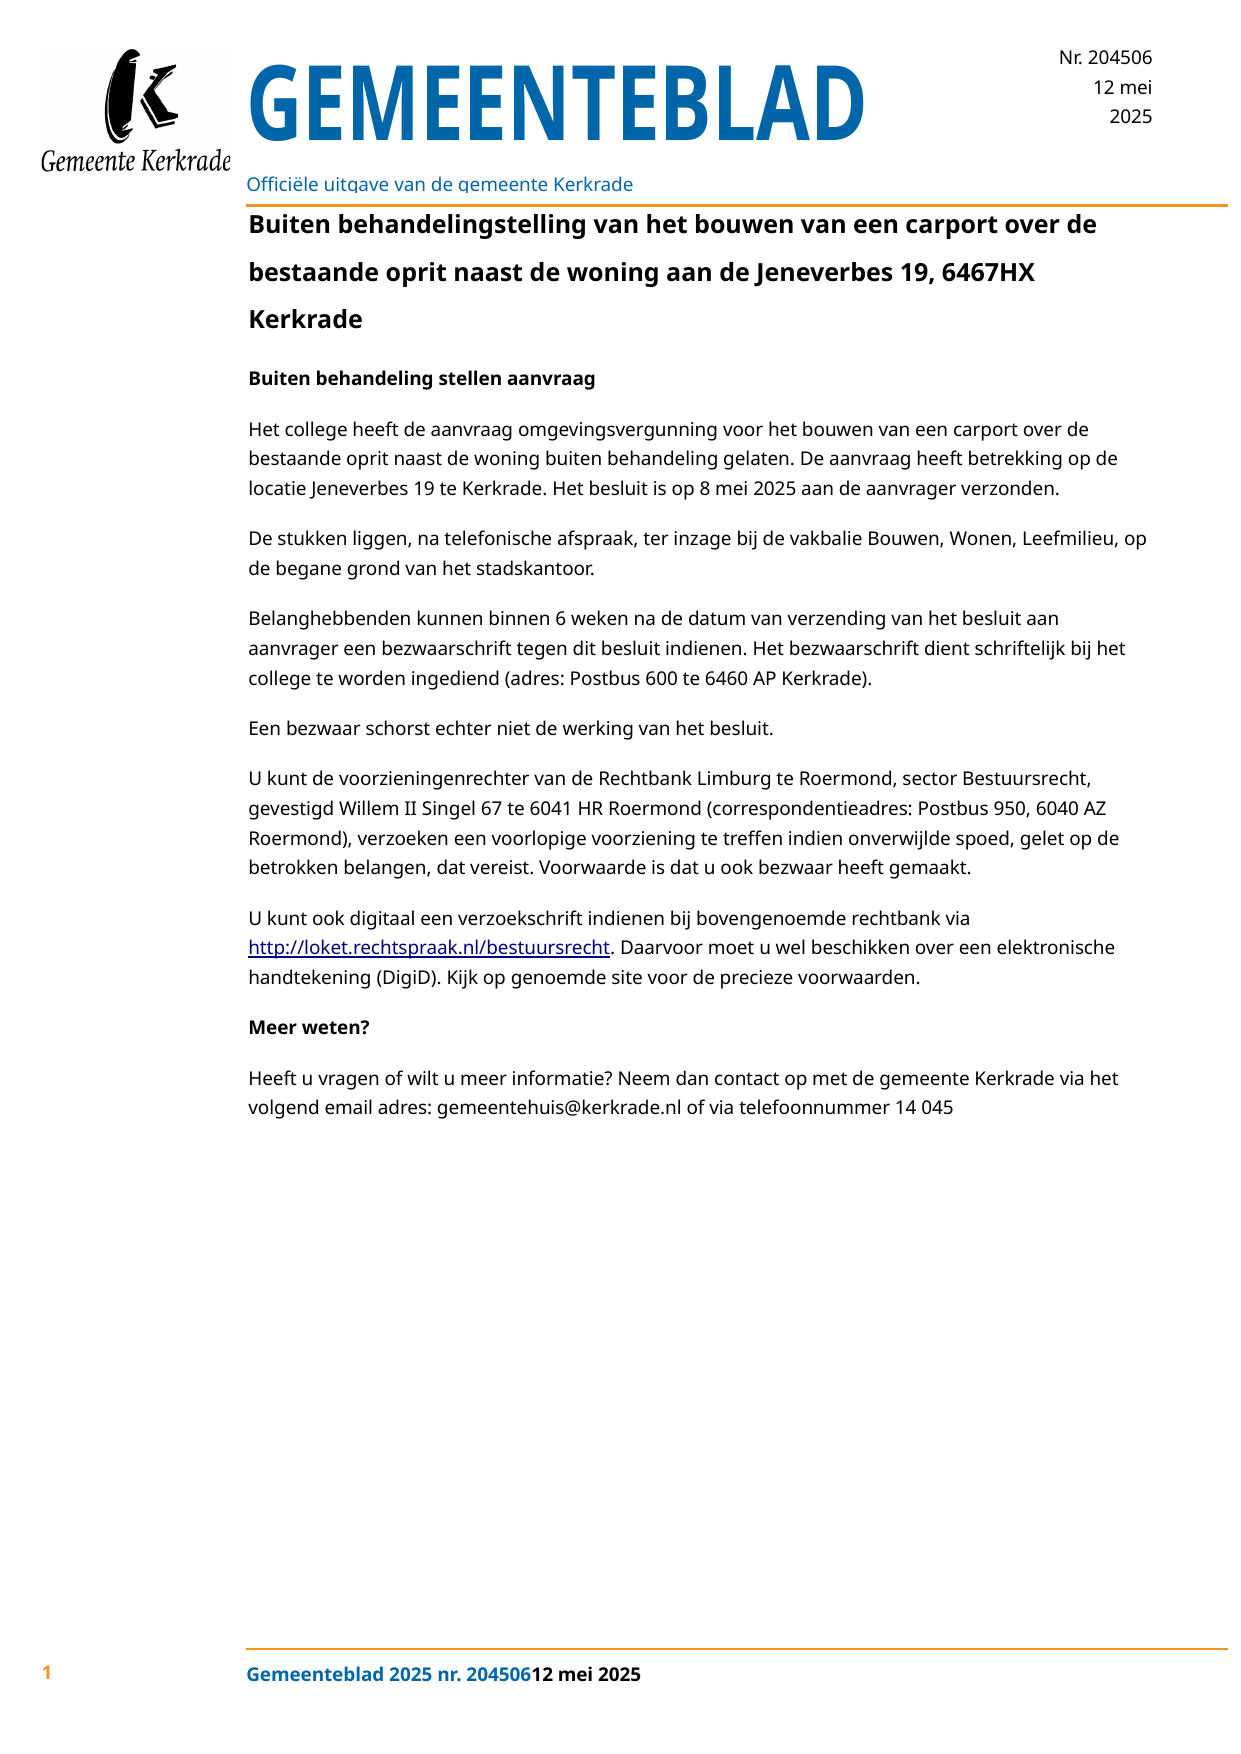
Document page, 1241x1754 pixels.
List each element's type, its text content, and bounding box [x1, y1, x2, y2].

text De stukken liggen, na telefonische afspraak, ter inzage bij de vakbalie Bouwen, Wonen, Leefmilieu, op de begane grond van het stadskantoor. [248, 526, 1152, 581]
text Buiten behandelingstelling van het bouwen van een carport over de bestaande oprit naast de woning aan de Jeneverbes 19, 6467HX Kerkrade [248, 207, 1152, 336]
text U kunt de voorzieningenrechter van de Rechtbank Limburg te Roermond, sector Bestuursrecht, gevestigd Willem II Singel 67 te 6041 HR Roermond (correspondentieadres: Postbus 950, 6040 AZ Roermond), verzoeken een voorlopige voorziening te treffen indien onverwijlde spoed, gelet op de betrokken belangen, dat vereist. Voorwaarde is dat u ook bezwaar heeft gemaakt. [248, 766, 1152, 880]
text Buiten behandeling stellen aanvraag [248, 366, 1152, 391]
text Het college heeft de aanvraag omgevingsvergunning voor het bouwen van een carport over de bestaande oprit naast de woning buiten behandeling gelaten. De aanvraag heeft betrekking op de locatie Jeneverbes 19 te Kerkrade. Het besluit is op 8 mei 2025 aan de aanvrager verzonden. [248, 416, 1152, 501]
text Een bezwaar schorst echter niet de werking van het besluit. [248, 715, 1152, 741]
picture [41, 47, 231, 172]
text Heeft u vragen of wilt u meer informatie? Neem dan contact op met de gemeente Kerkrade via het volgend email adres: gemeentehuis@kerkrade.nl of via telefoonnummer 14 045 [248, 1065, 1152, 1120]
text U kunt ook digitaal een verzoekschrift indienen bij bovengenoemde rechtbank via http://loket.rechtspraak.nl/bestuursrecht. Daarvoor moet u wel beschikken over een elektronische handtekening (DigiD). Kijk op genoemde site voor de precieze voorwaarden. [248, 905, 1152, 989]
text Meer weten? [248, 1014, 1152, 1040]
text Belanghebbenden kunnen binnen 6 weken na de datum van verzending van het besluit aan aanvrager een bezwaarschrift tegen dit besluit indienen. Het bezwaarschrift dient schriftelijk bij het college te worden ingediend (adres: Postbus 600 te 6460 AP Kerkrade). [248, 606, 1152, 690]
